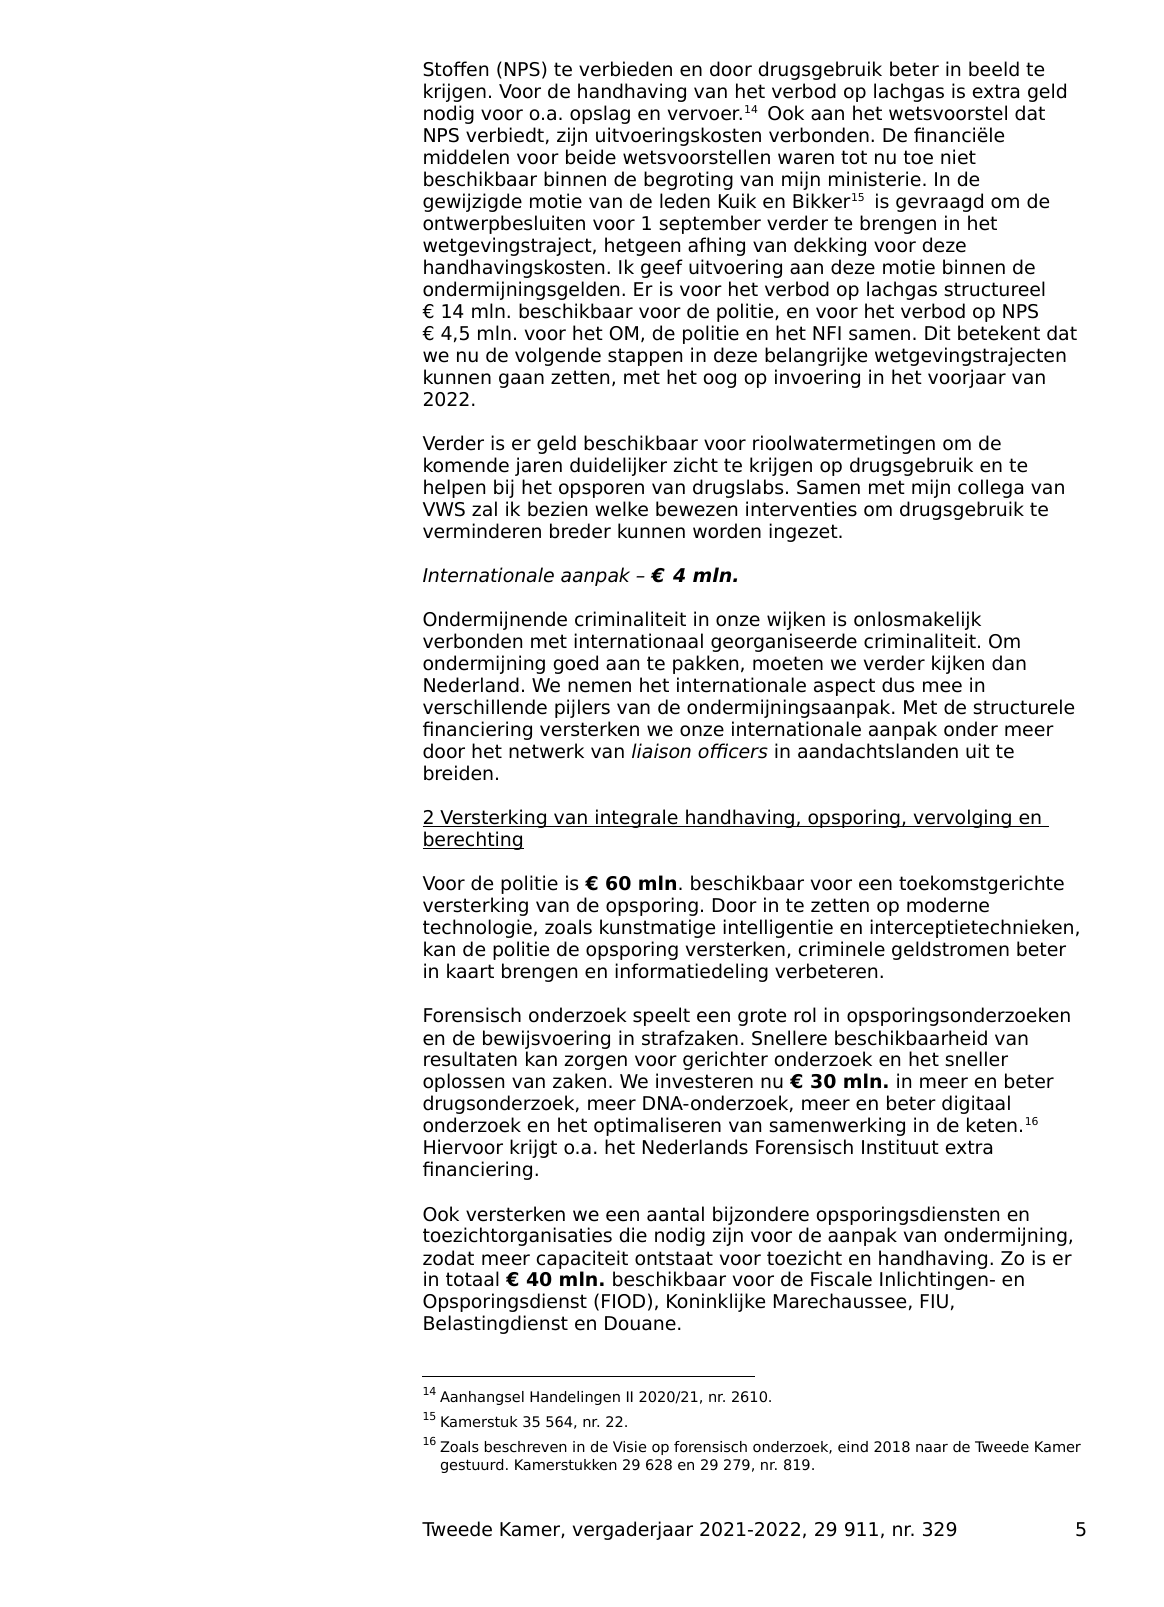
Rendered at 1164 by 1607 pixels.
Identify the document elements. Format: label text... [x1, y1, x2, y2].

text Stoffen (NPS) te verbieden en door drugsgebruik beter in beeld te krijgen. Voor de handhaving van het verbod op lachgas is extra geld nodig voor o.a. opslag en vervoer. Ook aan het wetsvoorstel dat NPS verbiedt, zijn uitvoeringskosten verbonden. De financiële middelen voor beide wetsvoorstellen waren tot nu toe niet beschikbaar binnen de begroting van mijn ministerie. In de gewijzigde motie van de leden Kuik en Bikker is gevraagd om de ontwerpbesluiten voor 1 september verder te brengen in het wetgevingstraject, hetgeen afhing van dekking voor deze handhavingskosten. Ik geef uitvoering aan deze motie binnen de ondermijningsgelden. Er is voor het verbod op lachgas structureel € 14 mln. beschikbaar voor de politie, en voor het verbod op NPS € 4,5 mln. voor het OM, de politie en het NFI samen. Dit betekent dat we nu de volgende stappen in deze belangrijke wetgevingstrajecten kunnen gaan zetten, met het oog op invoering in het voorjaar van 2022. [422, 59, 1087, 411]
text Voor de politie is € 60 mln. beschikbaar voor een toekomstgerichte versterking van de opsporing. Door in te zetten op moderne technologie, zoals kunstmatige intelligentie en interceptietechnieken, kan de politie de opsporing versterken, criminele geldstromen beter in kaart brengen en informatiedeling verbeteren. [422, 873, 1087, 983]
text Kamerstuk 35 564, nr. 22. [422, 1410, 1087, 1432]
subtitle 2 Versterking van integrale handhaving, opsporing, vervolging en berechting [422, 807, 1087, 851]
text Ondermijnende criminaliteit in onze wijken is onlosmakelijk verbonden met internationaal georganiseerde criminaliteit. Om ondermijning goed aan te pakken, moeten we verder kijken dan Nederland. We nemen het internationale aspect dus mee in verschillende pijlers van de ondermijningsaanpak. Met de structurele financiering versterken we onze internationale aanpak onder meer door het netwerk van liaison officers in aandachtslanden uit te breiden. [422, 609, 1087, 785]
subtitle Internationale aanpak – € 4 mln. [422, 565, 1087, 587]
text Verder is er geld beschikbaar voor rioolwatermetingen om de komende jaren duidelijker zicht te krijgen op drugsgebruik en te helpen bij het opsporen van drugslabs. Samen met mijn collega van VWS zal ik bezien welke bewezen interventies om drugsgebruik te verminderen breder kunnen worden ingezet. [422, 433, 1087, 543]
text Aanhangsel Handelingen II 2020/21, nr. 2610. [422, 1385, 1087, 1407]
text Zoals beschreven in de Visie op forensisch onderzoek, eind 2018 naar de Tweede Kamer gestuurd. Kamerstukken 29 628 en 29 279, nr. 819. [422, 1435, 1087, 1474]
text Ook versterken we een aantal bijzondere opsporingsdiensten en toezichtorganisaties die nodig zijn voor de aanpak van ondermijning, zodat meer capaciteit ontstaat voor toezicht en handhaving. Zo is er in totaal € 40 mln. beschikbaar voor de Fiscale Inlichtingen- en Opsporingsdienst (FIOD), Koninklijke Marechaussee, FIU, Belastingdienst en Douane. [422, 1203, 1087, 1335]
text Forensisch onderzoek speelt een grote rol in opsporingsonderzoeken en de bewijsvoering in strafzaken. Snellere beschikbaarheid van resultaten kan zorgen voor gerichter onderzoek en het sneller oplossen van zaken. We investeren nu € 30 mln. in meer en beter drugsonderzoek, meer DNA-onderzoek, meer en beter digitaal onderzoek en het optimaliseren van samenwerking in de keten. Hiervoor krijgt o.a. het Nederlands Forensisch Instituut extra financiering. [422, 1005, 1087, 1181]
